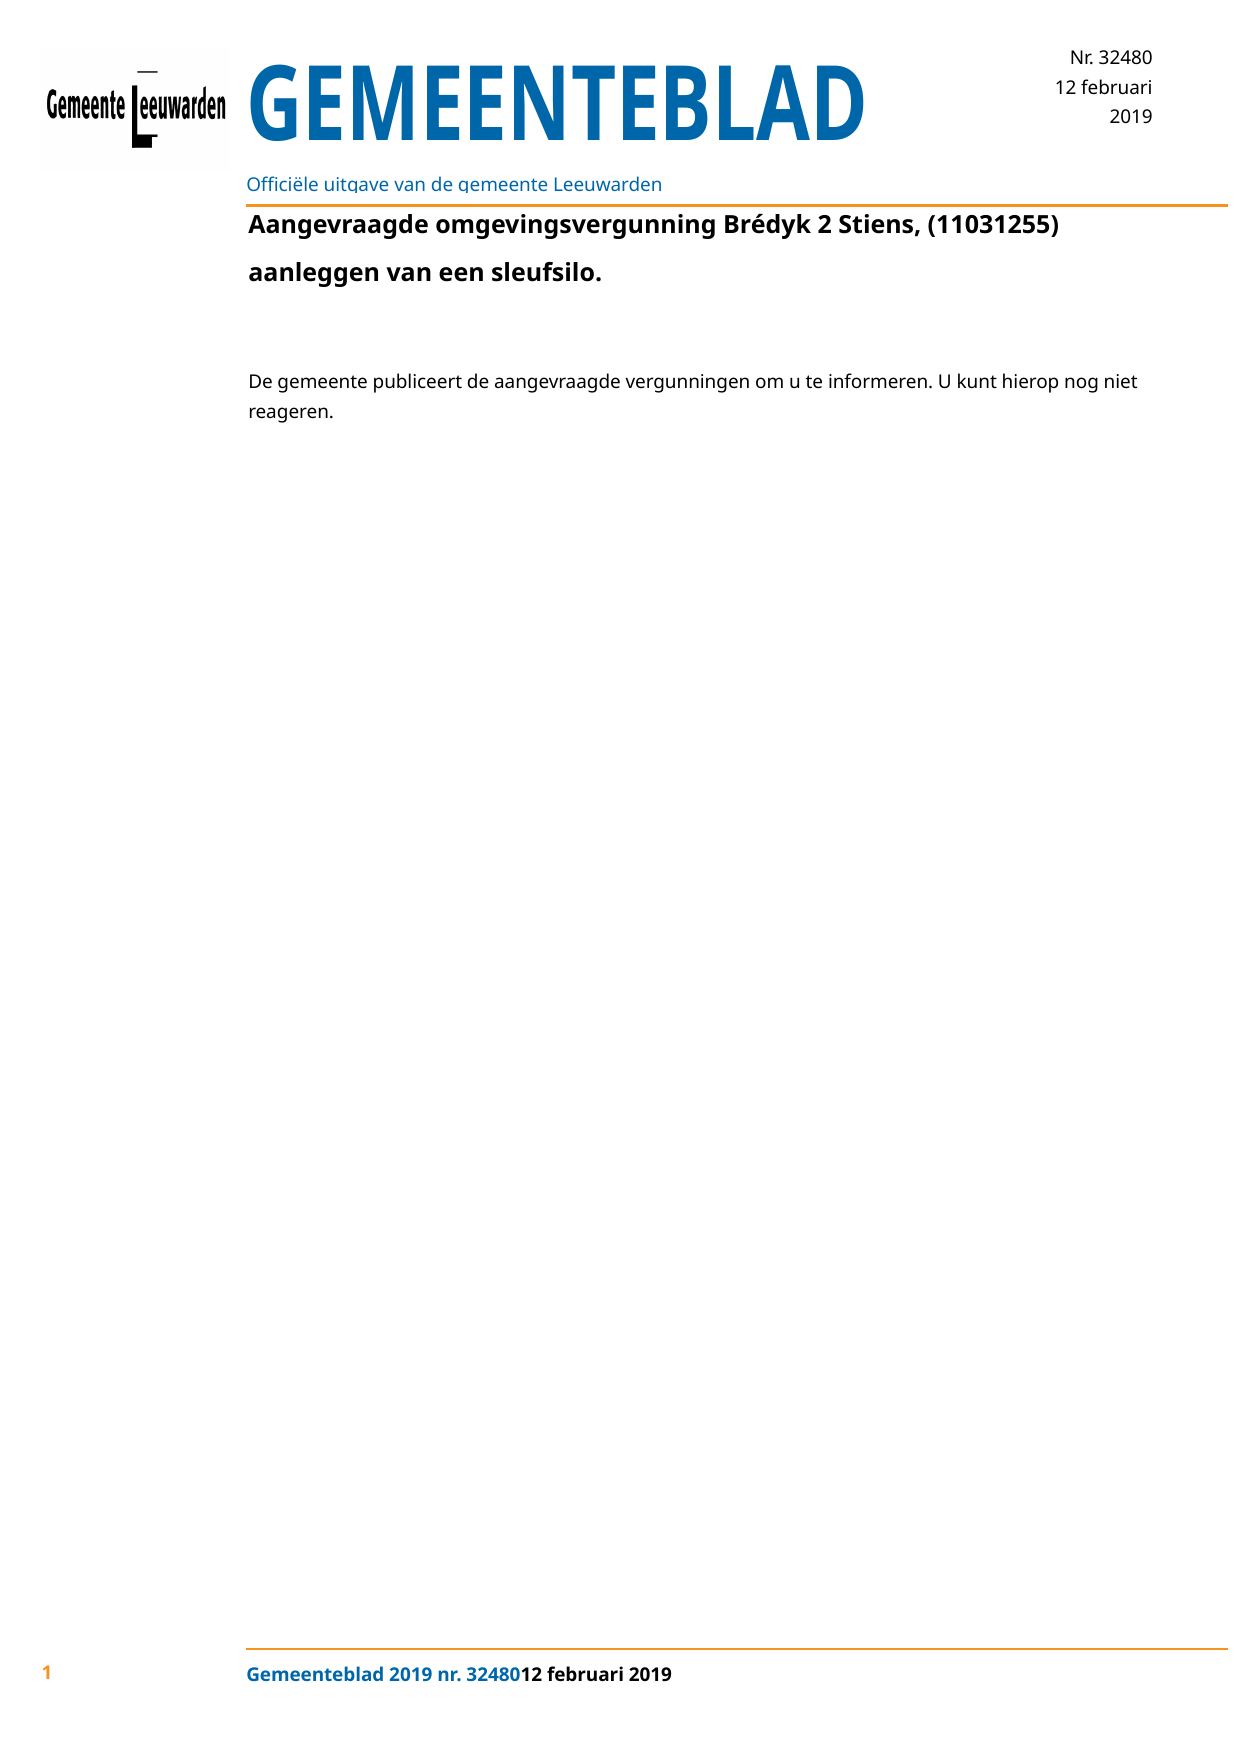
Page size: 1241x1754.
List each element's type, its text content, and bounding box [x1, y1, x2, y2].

picture [41, 47, 231, 172]
text Aangevraagde omgevingsvergunning Brédyk 2 Stiens, (11031255) aanleggen van een sleufsilo. [248, 207, 1152, 288]
text De gemeente publiceert de aangevraagde vergunningen om u te informeren. U kunt hierop nog niet reageren. [248, 368, 1152, 424]
